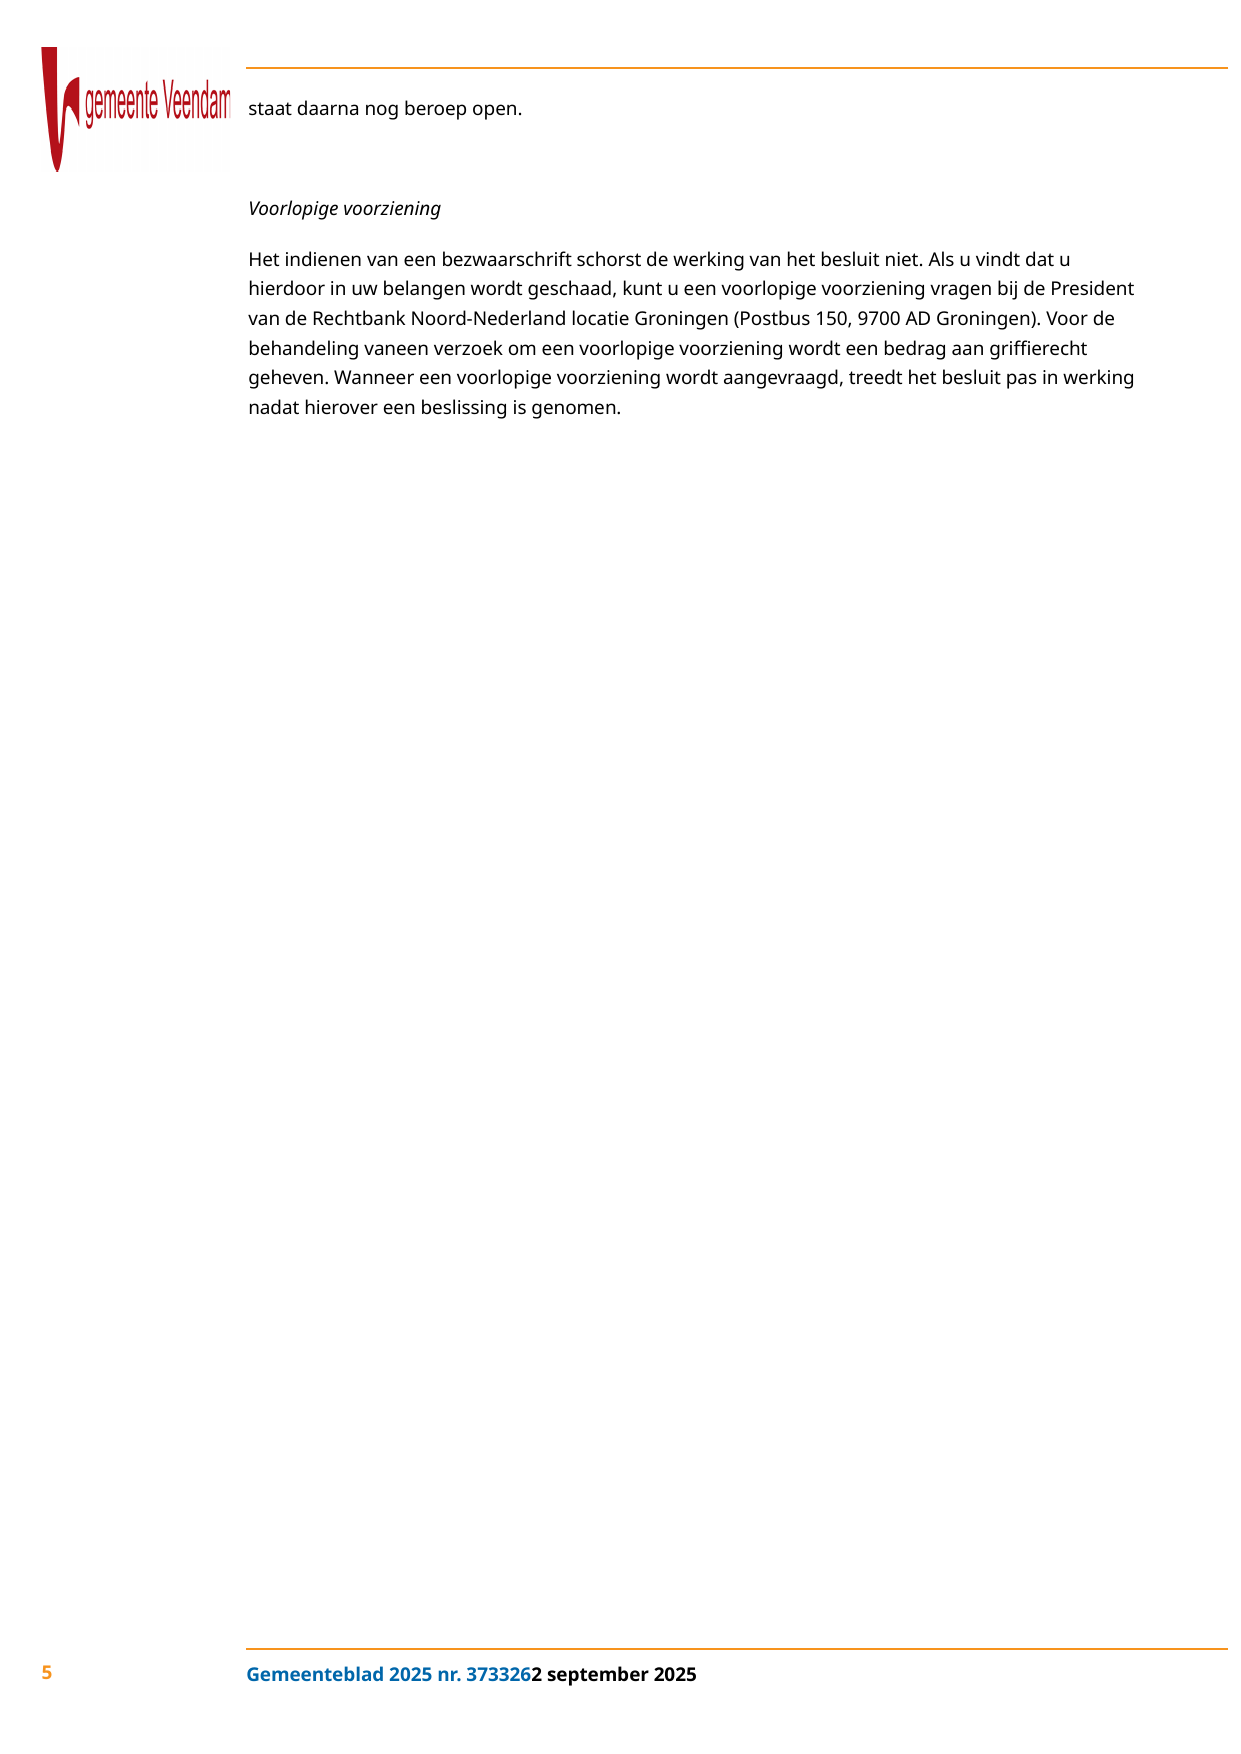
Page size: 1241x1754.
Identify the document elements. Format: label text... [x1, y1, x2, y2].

text Voorlopige voorziening [248, 196, 1152, 221]
text staat daarna nog beroep open. [248, 95, 1152, 121]
text Het indienen van een bezwaarschrift schorst de werking van het besluit niet. Als u vindt dat u hierdoor in uw belangen wordt geschaad, kunt u een voorlopige voorziening vragen bij de President van de Rechtbank Noord-Nederland locatie Groningen (Postbus 150, 9700 AD Groningen). Voor de behandeling vaneen verzoek om een voorlopige voorziening wordt een bedrag aan griffierecht geheven. Wanneer een voorlopige voorziening wordt aangevraagd, treedt het besluit pas in werking nadat hierover een beslissing is genomen. [248, 246, 1152, 420]
picture [41, 47, 231, 172]
